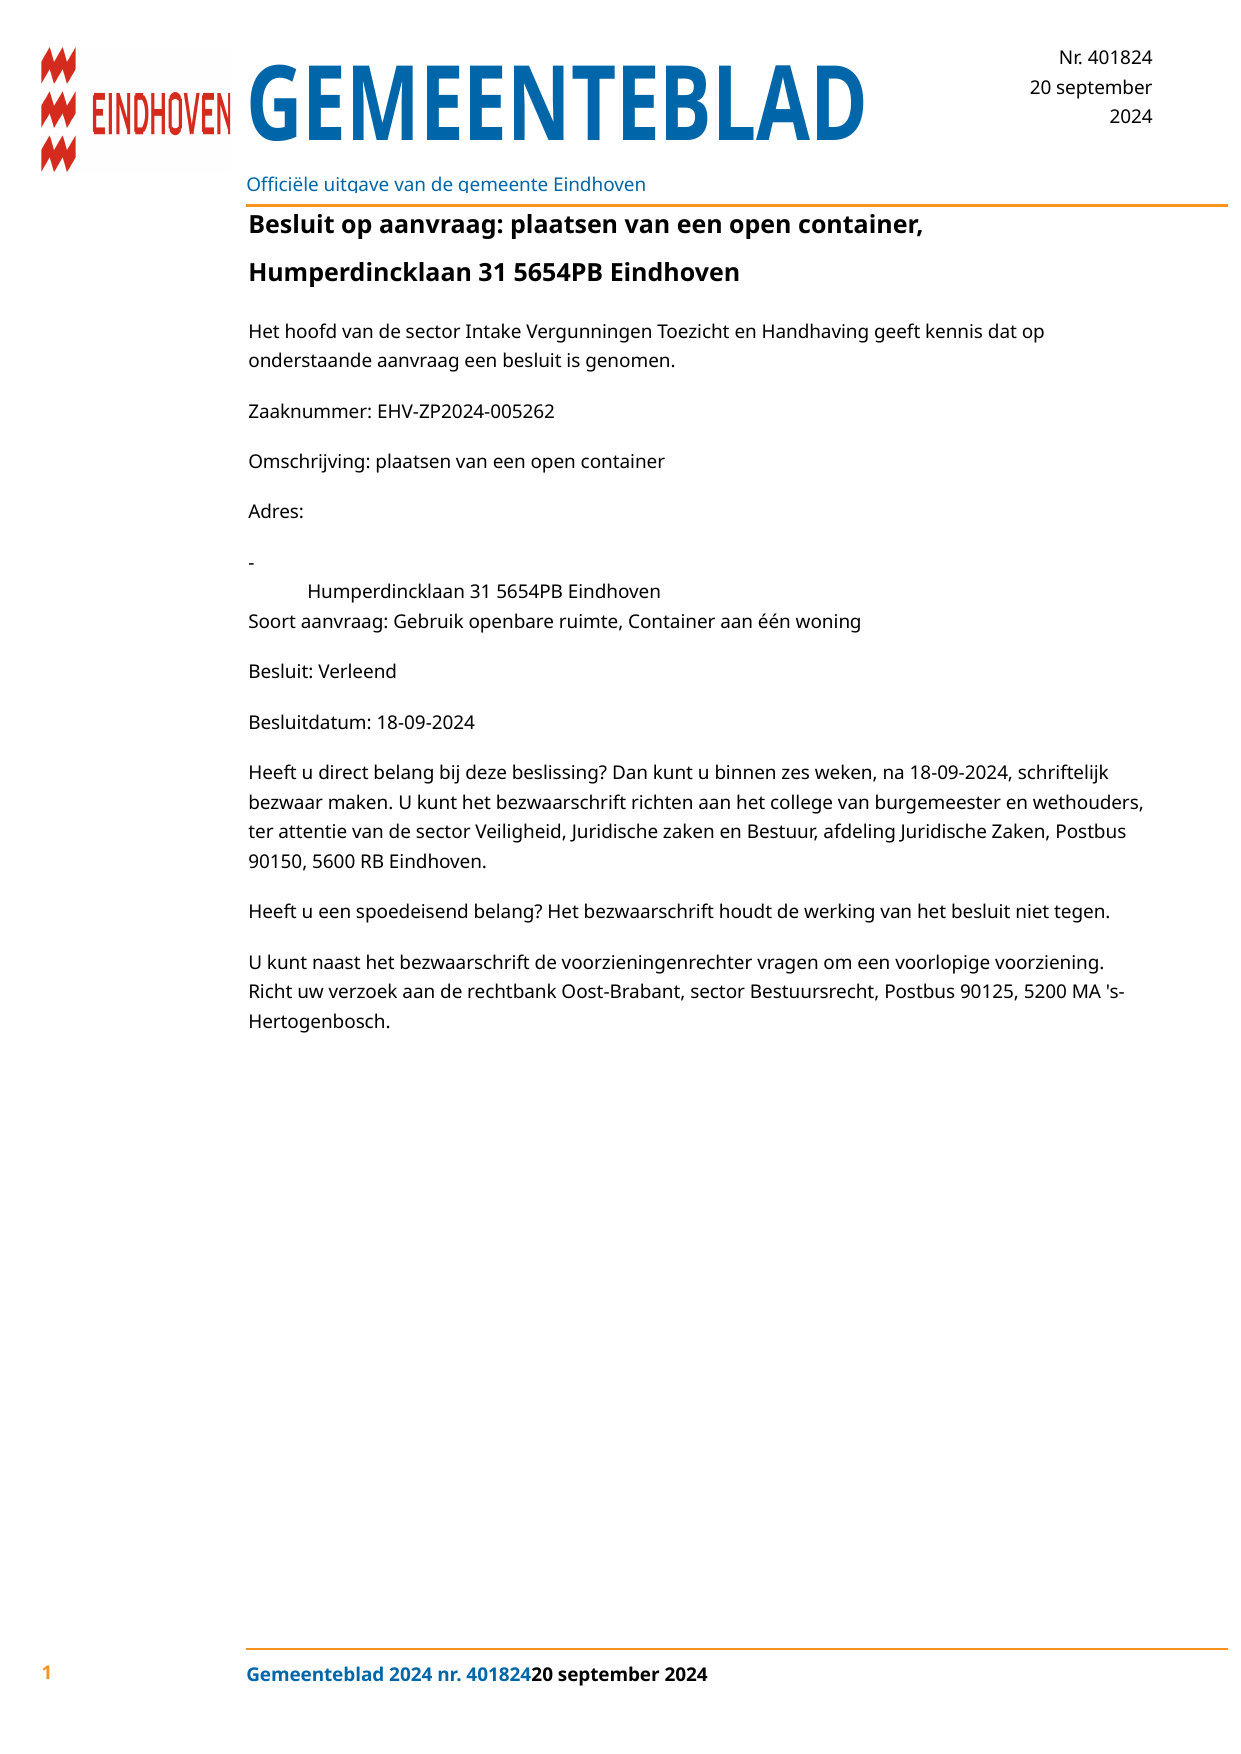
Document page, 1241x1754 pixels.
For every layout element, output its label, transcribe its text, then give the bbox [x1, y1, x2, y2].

list Humperdincklaan 31 5654PB Eindhoven [248, 579, 1152, 604]
text Heeft u direct belang bij deze beslissing? Dan kunt u binnen zes weken, na 18-09-2024, schriftelijk bezwaar maken. U kunt het bezwaarschrift richten aan het college van burgemeester en wethouders, ter attentie van de sector Veiligheid, Juridische zaken en Bestuur, afdeling Juridische Zaken, Postbus 90150, 5600 RB Eindhoven. [248, 759, 1152, 874]
text Besluit op aanvraag: plaatsen van een open container, Humperdincklaan 31 5654PB Eindhoven [248, 207, 1152, 288]
text Omschrijving: plaatsen van een open container [248, 448, 1152, 474]
text Besluit: Verleend [248, 659, 1152, 684]
text Adres: [248, 499, 1152, 524]
text Soort aanvraag: Gebruik openbare ruimte, Container aan één woning [248, 608, 1152, 634]
text Zaaknummer: EHV-ZP2024-005262 [248, 398, 1152, 424]
text Besluitdatum: 18-09-2024 [248, 709, 1152, 735]
text Het hoofd van de sector Intake Vergunningen Toezicht en Handhaving geeft kennis dat op onderstaande aanvraag een besluit is genomen. [248, 318, 1152, 373]
text U kunt naast het bezwaarschrift de voorzieningenrechter vragen om een voorlopige voorziening. Richt uw verzoek aan de rechtbank Oost-Brabant, sector Bestuursrecht, Postbus 90125, 5200 MA 's-Hertogenbosch. [248, 949, 1152, 1034]
picture [41, 47, 231, 172]
text Heeft u een spoedeisend belang? Het bezwaarschrift houdt de werking van het besluit niet tegen. [248, 899, 1152, 924]
